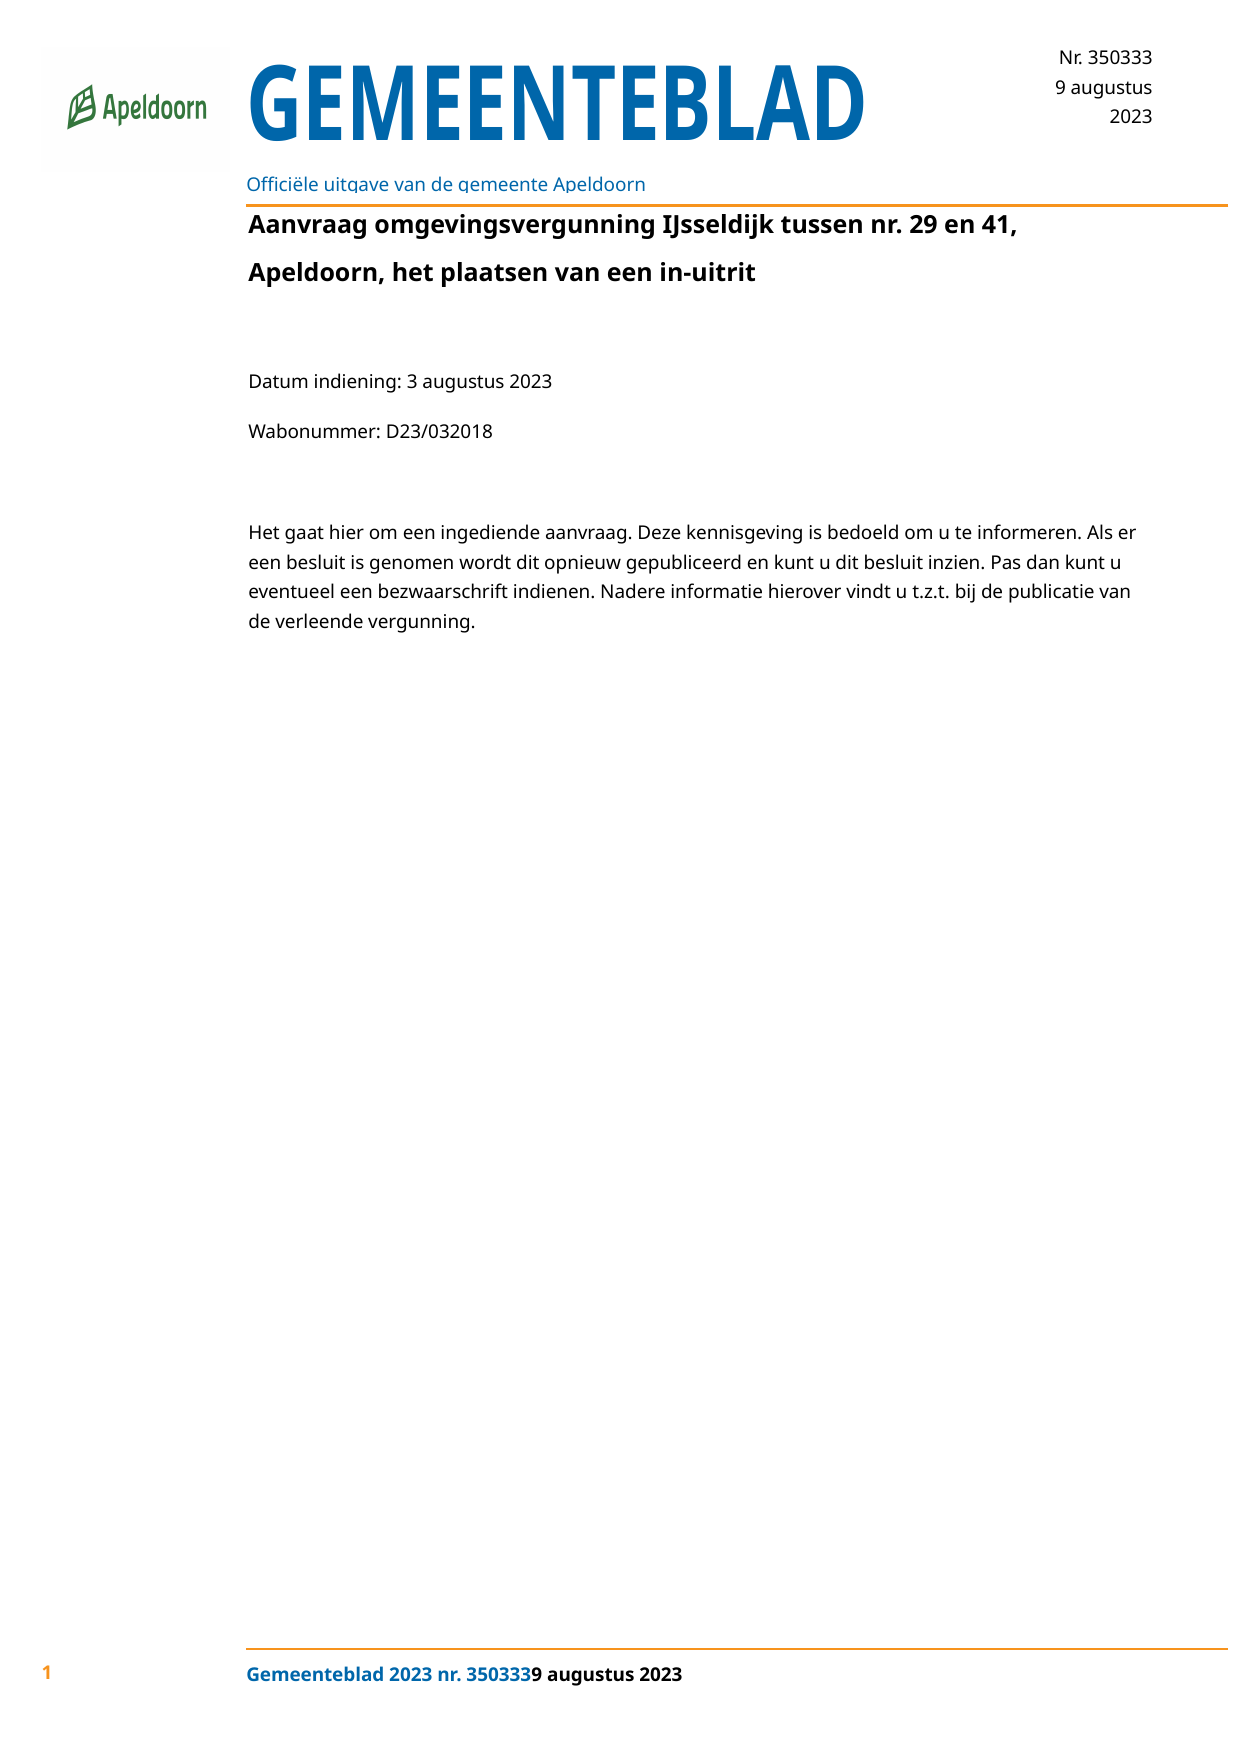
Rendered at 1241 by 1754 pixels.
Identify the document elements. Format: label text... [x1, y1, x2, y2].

text Datum indiening: 3 augustus 2023 [248, 368, 1152, 394]
picture [41, 47, 231, 172]
text Wabonummer: D23/032018 [248, 419, 1152, 444]
text Het gaat hier om een ingediende aanvraag. Deze kennisgeving is bedoeld om u te informeren. Als er een besluit is genomen wordt dit opnieuw gepubliceerd en kunt u dit besluit inzien. Pas dan kunt u eventueel een bezwaarschrift indienen. Nadere informatie hierover vindt u t.z.t. bij de publicatie van de verleende vergunning. [248, 519, 1152, 634]
text Aanvraag omgevingsvergunning IJsseldijk tussen nr. 29 en 41, Apeldoorn, het plaatsen van een in-uitrit [248, 207, 1152, 288]
